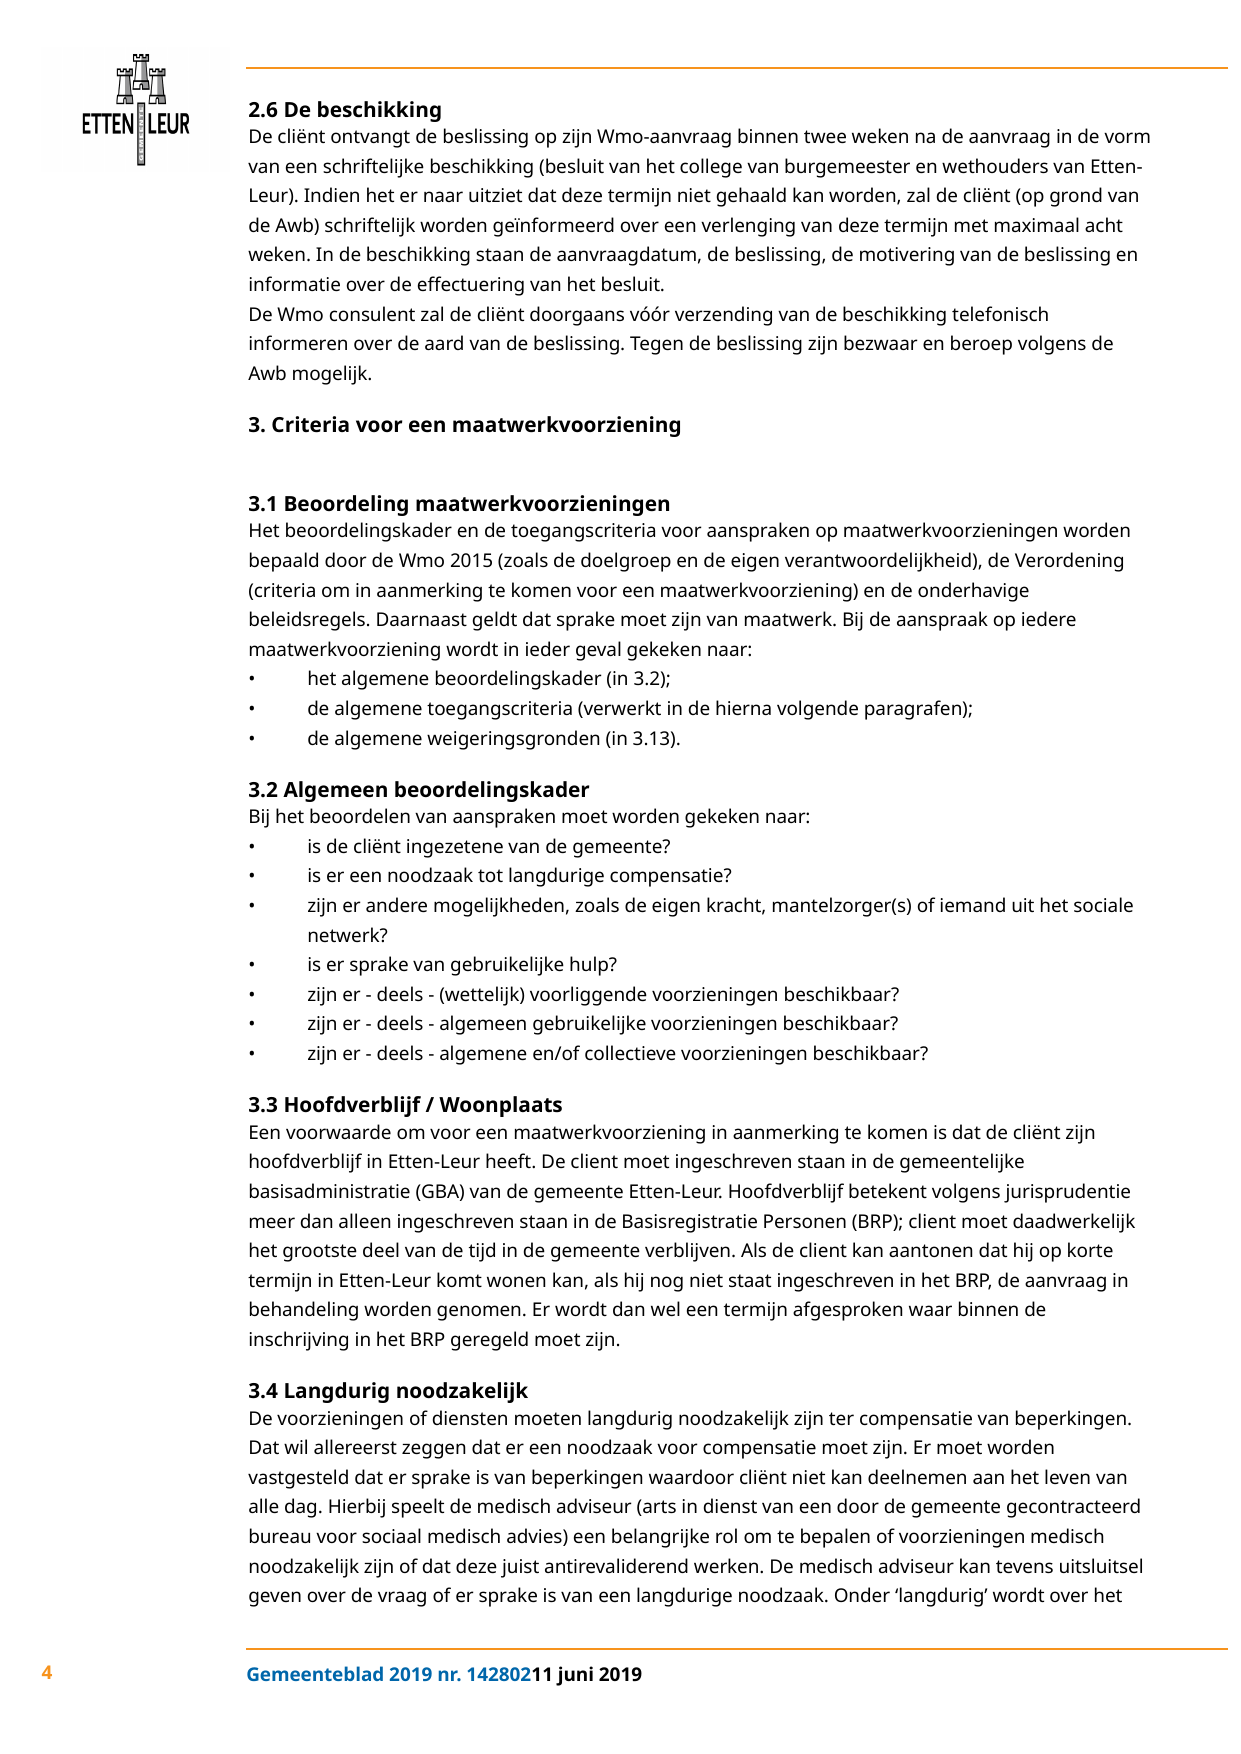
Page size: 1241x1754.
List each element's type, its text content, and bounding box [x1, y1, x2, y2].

text De cliënt ontvangt de beslissing op zijn Wmo-aanvraag binnen twee weken na de aanvraag in de vorm van een schriftelijke beschikking (besluit van het college van burgemeester en wethouders van Etten-Leur). Indien het er naar uitziet dat deze termijn niet gehaald kan worden, zal de cliënt (op grond van de Awb) schriftelijk worden geïnformeerd over een verlenging van deze termijn met maximaal acht weken. In de beschikking staan de aanvraagdatum, de beslissing, de motivering van de beslissing en informatie over de effectuering van het besluit. [248, 123, 1152, 297]
list zijn er - deels - algemene en/of collectieve voorzieningen beschikbaar? [248, 1040, 1152, 1066]
text 3.4 Langdurig noodzakelijk [248, 1377, 1152, 1405]
list is er een noodzaak tot langdurige compensatie? [248, 863, 1152, 888]
picture [41, 47, 231, 172]
text 3.2 Algemeen beoordelingskader [248, 775, 1152, 803]
text Bij het beoordelen van aanspraken moet worden gekeken naar: [248, 803, 1152, 829]
text 3.1 Beoordeling maatwerkvoorzieningen [248, 489, 1152, 518]
text 3.3 Hoofdverblijf / Woonplaats [248, 1091, 1152, 1119]
text Het beoordelingskader en de toegangscriteria voor aanspraken op maatwerkvoorzieningen worden bepaald door de Wmo 2015 (zoals de doelgroep en de eigen verantwoordelijkheid), de Verordening (criteria om in aanmerking te komen voor een maatwerkvoorziening) en de onderhavige beleidsregels. Daarnaast geldt dat sprake moet zijn van maatwerk. Bij de aanspraak op iedere maatwerkvoorziening wordt in ieder geval gekeken naar: [248, 518, 1152, 662]
list is er sprake van gebruikelijke hulp? [248, 951, 1152, 977]
list zijn er - deels - algemeen gebruikelijke voorzieningen beschikbaar? [248, 1011, 1152, 1036]
list zijn er - deels - (wettelijk) voorliggende voorzieningen beschikbaar? [248, 981, 1152, 1007]
text 2.6 De beschikking [248, 95, 1152, 123]
list de algemene toegangscriteria (verwerkt in de hierna volgende paragrafen); [248, 695, 1152, 721]
text De Wmo consulent zal de cliënt doorgaans vóór verzending van de beschikking telefonisch informeren over de aard van de beslissing. Tegen de beslissing zijn bezwaar en beroep volgens de Awb mogelijk. [248, 301, 1152, 386]
list de algemene weigeringsgronden (in 3.13). [248, 725, 1152, 750]
text De voorzieningen of diensten moeten langdurig noodzakelijk zijn ter compensatie van beperkingen. Dat wil allereerst zeggen dat er een noodzaak voor compensatie moet zijn. Er moet worden vastgesteld dat er sprake is van beperkingen waardoor cliënt niet kan deelnemen aan het leven van alle dag. Hierbij speelt de medisch adviseur (arts in dienst van een door de gemeente gecontracteerd bureau voor sociaal medisch advies) een belangrijke rol om te bepalen of voorzieningen medisch noodzakelijk zijn of dat deze juist antirevaliderend werken. De medisch adviseur kan tevens uitsluitsel geven over de vraag of er sprake is van een langdurige noodzaak. Onder ‘langdurig’ wordt over het [248, 1405, 1152, 1608]
text 3. Criteria voor een maatwerkvoorziening [248, 410, 1152, 439]
text Een voorwaarde om voor een maatwerkvoorziening in aanmerking te komen is dat de cliënt zijn hoofdverblijf in Etten-Leur heeft. De client moet ingeschreven staan in de gemeentelijke basisadministratie (GBA) van de gemeente Etten-Leur. Hoofdverblijf betekent volgens jurisprudentie meer dan alleen ingeschreven staan in de Basisregistratie Personen (BRP); client moet daadwerkelijk het grootste deel van de tijd in de gemeente verblijven. Als de client kan aantonen dat hij op korte termijn in Etten-Leur komt wonen kan, als hij nog niet staat ingeschreven in het BRP, de aanvraag in behandeling worden genomen. Er wordt dan wel een termijn afgesproken waar binnen de inschrijving in het BRP geregeld moet zijn. [248, 1119, 1152, 1352]
list zijn er andere mogelijkheden, zoals de eigen kracht, mantelzorger(s) of iemand uit het sociale netwerk? [248, 892, 1152, 948]
list het algemene beoordelingskader (in 3.2); [248, 666, 1152, 691]
list is de cliënt ingezetene van de gemeente? [248, 833, 1152, 859]
